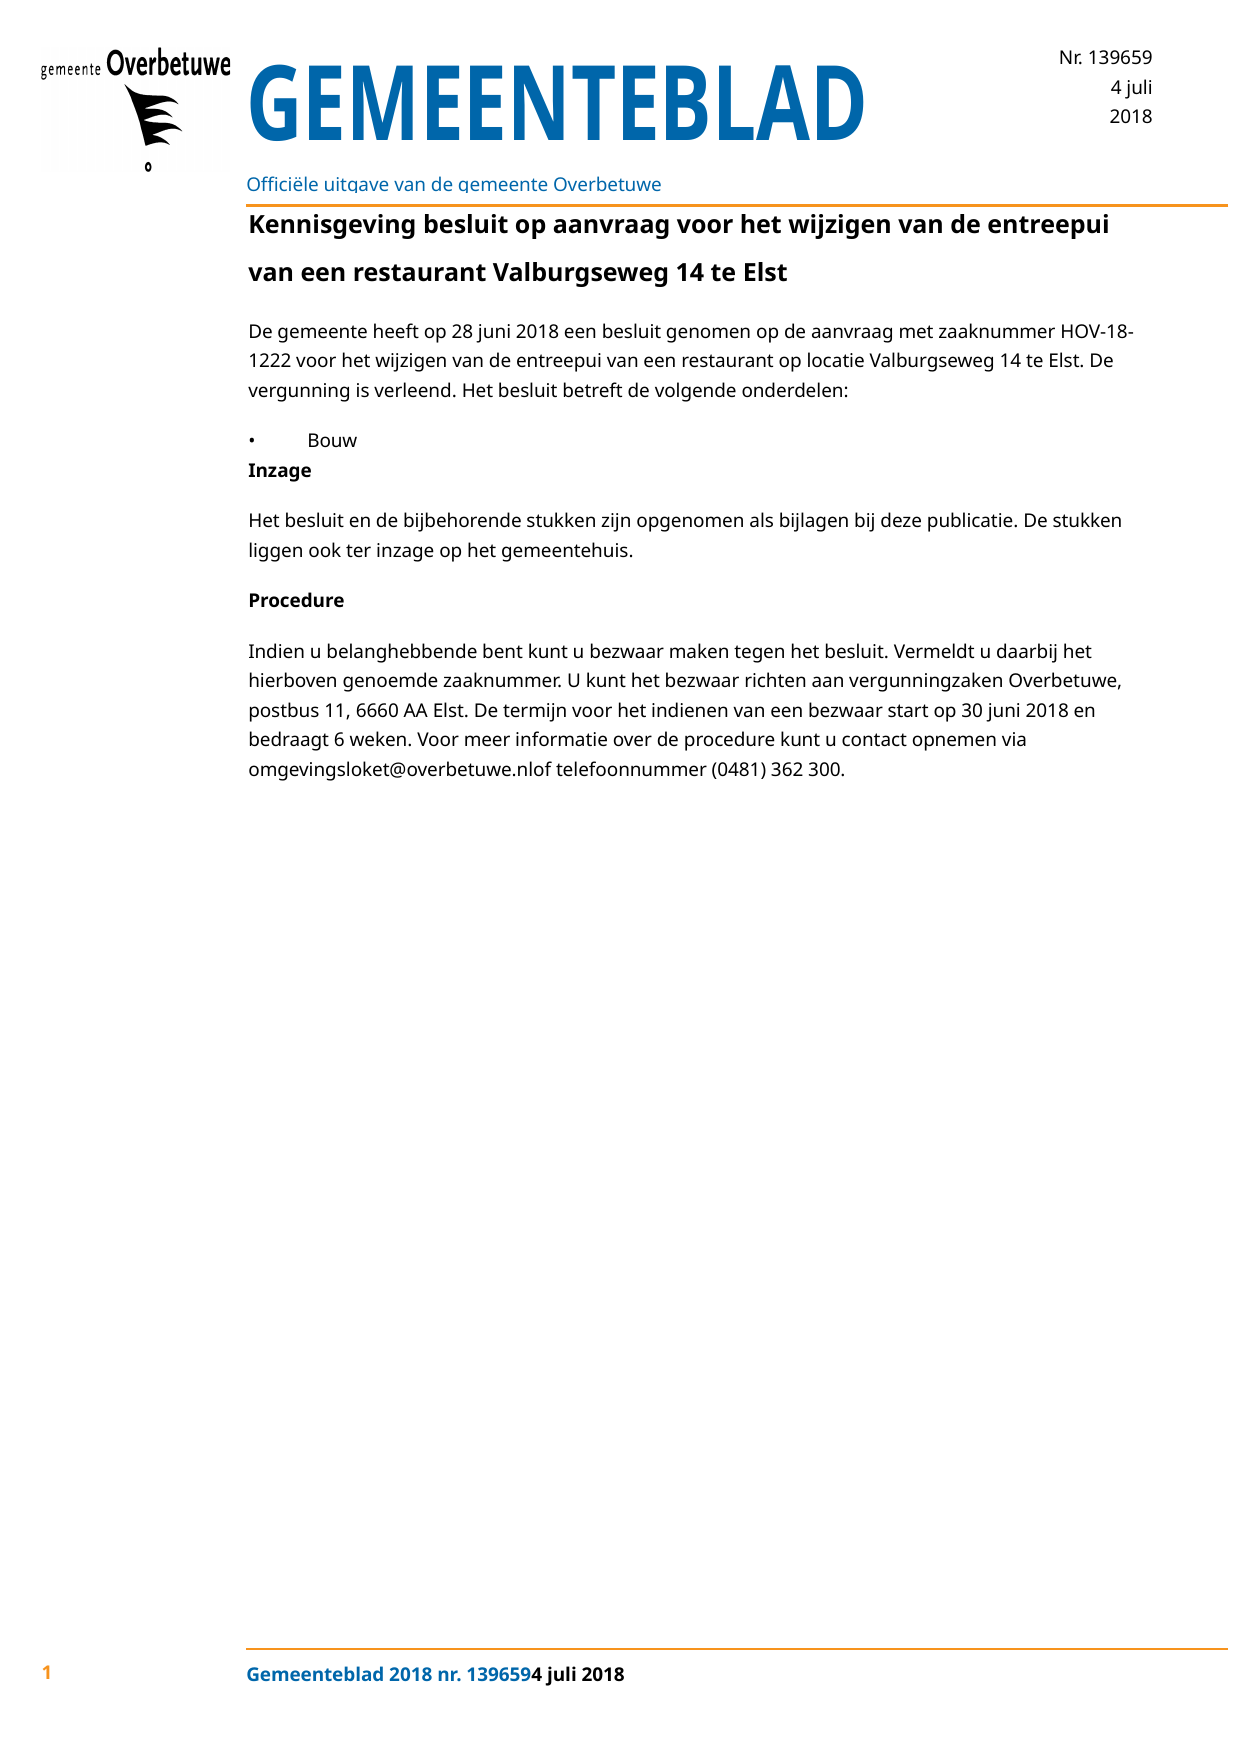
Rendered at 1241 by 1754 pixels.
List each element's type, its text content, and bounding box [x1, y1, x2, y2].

picture [41, 47, 231, 172]
list Bouw [248, 427, 1152, 453]
text Inzage [248, 457, 1152, 483]
text Het besluit en de bijbehorende stukken zijn opgenomen als bijlagen bij deze publicatie. De stukken liggen ook ter inzage op het gemeentehuis. [248, 507, 1152, 563]
text Indien u belanghebbende bent kunt u bezwaar maken tegen het besluit. Vermeldt u daarbij het hierboven genoemde zaaknummer. U kunt het bezwaar richten aan vergunningzaken Overbetuwe, postbus 11, 6660 AA Elst. De termijn voor het indienen van een bezwaar start op 30 juni 2018 en bedraagt 6 weken. Voor meer informatie over de procedure kunt u contact opnemen via omgevingsloket@overbetuwe.nlof telefoonnummer (0481) 362 300. [248, 638, 1152, 782]
text Kennisgeving besluit op aanvraag voor het wijzigen van de entreepui van een restaurant Valburgseweg 14 te Elst [248, 207, 1152, 288]
text De gemeente heeft op 28 juni 2018 een besluit genomen op de aanvraag met zaaknummer HOV-18-1222 voor het wijzigen van de entreepui van een restaurant op locatie Valburgseweg 14 te Elst. De vergunning is verleend. Het besluit betreft de volgende onderdelen: [248, 318, 1152, 403]
text Procedure [248, 587, 1152, 613]
